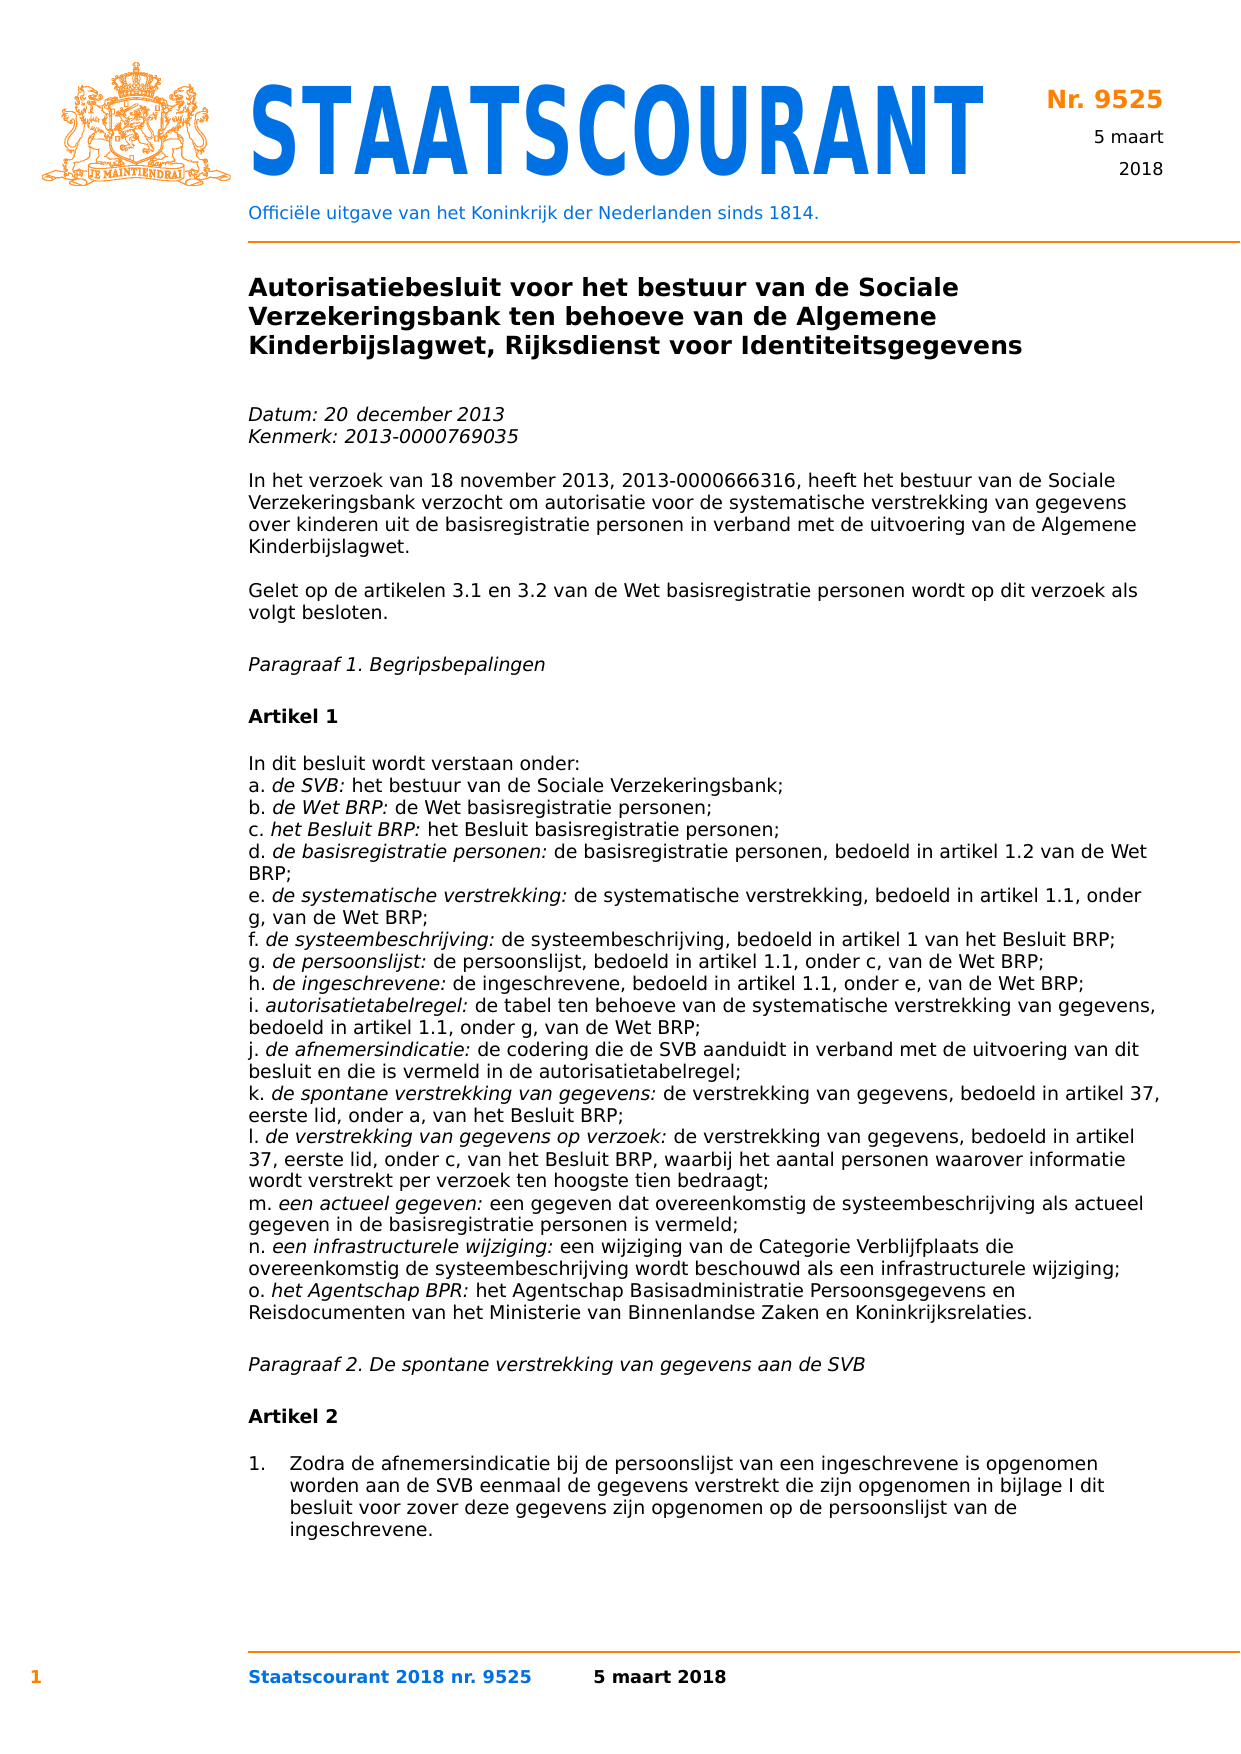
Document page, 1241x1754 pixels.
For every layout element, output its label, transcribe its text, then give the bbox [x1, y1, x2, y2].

table_header STAATSCOURANT [248, 62, 998, 203]
text l. de verstrekking van gegevens op verzoek: de verstrekking van gegevens, bedoeld in artikel 37, eerste lid, onder c, van het Besluit BRP, waarbij het aantal personen waarover informatie wordt verstrekt per verzoek ten hoogste tien bedraagt; [248, 1126, 1163, 1192]
table_cell 5 maart [998, 121, 1240, 153]
text i. autorisatietabelregel: de tabel ten behoeve van de systematische verstrekking van gegevens, bedoeld in artikel 1.1, onder g, van de Wet BRP; [248, 994, 1163, 1038]
text c. het Besluit BRP: het Besluit basisregistratie personen; [248, 819, 1163, 841]
subtitle Paragraaf 2. De spontane verstrekking van gegevens aan de SVB [248, 1354, 1163, 1376]
text Gelet op de artikelen 3.1 en 3.2 van de Wet basisregistratie personen wordt op dit verzoek als volgt besloten. [248, 580, 1163, 624]
picture [41, 62, 231, 186]
text In het verzoek van 18 november 2013, 2013-0000666316, heeft het bestuur van de Sociale Verzekeringsbank verzocht om autorisatie voor de systematische verstrekking van gegevens over kinderen uit de basisregistratie personen in verband met de uitvoering van de Algemene Kinderbijslagwet. [248, 470, 1163, 558]
table_header Nr. 9525 [998, 62, 1240, 121]
text f. de systeembeschrijving: de systeembeschrijving, bedoeld in artikel 1 van het Besluit BRP; [248, 929, 1163, 951]
text In dit besluit wordt verstaan onder: [248, 753, 1163, 775]
text Kenmerk: 2013-0000769035 [248, 426, 1163, 448]
text k. de spontane verstrekking van gegevens: de verstrekking van gegevens, bedoeld in artikel 37, eerste lid, onder a, van het Besluit BRP; [248, 1082, 1163, 1126]
text Datum: 20 december 2013 [248, 404, 1163, 426]
table_cell 2018 [998, 153, 1240, 203]
text 1. Zodra de afnemersindicatie bij de persoonslijst van een ingeschrevene is opgenomen worden aan de SVB eenmaal de gegevens verstrekt die zijn opgenomen in bijlage I dit besluit voor zover deze gegevens zijn opgenomen op de persoonslijst van de ingeschrevene. [248, 1453, 1163, 1541]
text b. de Wet BRP: de Wet basisregistratie personen; [248, 797, 1163, 819]
text h. de ingeschrevene: de ingeschrevene, bedoeld in artikel 1.1, onder e, van de Wet BRP; [248, 973, 1163, 994]
text m. een actueel gegeven: een gegeven dat overeenkomstig de systeembeschrijving als actueel gegeven in de basisregistratie personen is vermeld; [248, 1192, 1163, 1236]
table_cell Officiële uitgave van het Koninkrijk der Nederlanden sinds 1814. [248, 203, 1240, 241]
text d. de basisregistratie personen: de basisregistratie personen, bedoeld in artikel 1.2 van de Wet BRP; [248, 841, 1163, 885]
text g. de persoonslijst: de persoonslijst, bedoeld in artikel 1.1, onder c, van de Wet BRP; [248, 951, 1163, 973]
subtitle Paragraaf 1. Begripsbepalingen [248, 654, 1163, 676]
text j. de afnemersindicatie: de codering die de SVB aanduidt in verband met de uitvoering van dit besluit en die is vermeld in de autorisatietabelregel; [248, 1038, 1163, 1082]
subtitle Artikel 2 [248, 1406, 1163, 1428]
table_header [25, 62, 248, 241]
subtitle Autorisatiebesluit voor het bestuur van de Sociale Verzekeringsbank ten behoeve van de Algemene Kinderbijslagwet, Rijksdienst voor Identiteitsgegevens [248, 273, 1163, 361]
subtitle Artikel 1 [248, 706, 1163, 728]
text a. de SVB: het bestuur van de Sociale Verzekeringsbank; [248, 775, 1163, 797]
text n. een infrastructurele wijziging: een wijziging van de Categorie Verblijfplaats die overeenkomstig de systeembeschrijving wordt beschouwd als een infrastructurele wijziging; [248, 1236, 1163, 1280]
text o. het Agentschap BPR: het Agentschap Basisadministratie Persoonsgegevens en Reisdocumenten van het Ministerie van Binnenlandse Zaken en Koninkrijksrelaties. [248, 1280, 1163, 1324]
text e. de systematische verstrekking: de systematische verstrekking, bedoeld in artikel 1.1, onder g, van de Wet BRP; [248, 885, 1163, 929]
